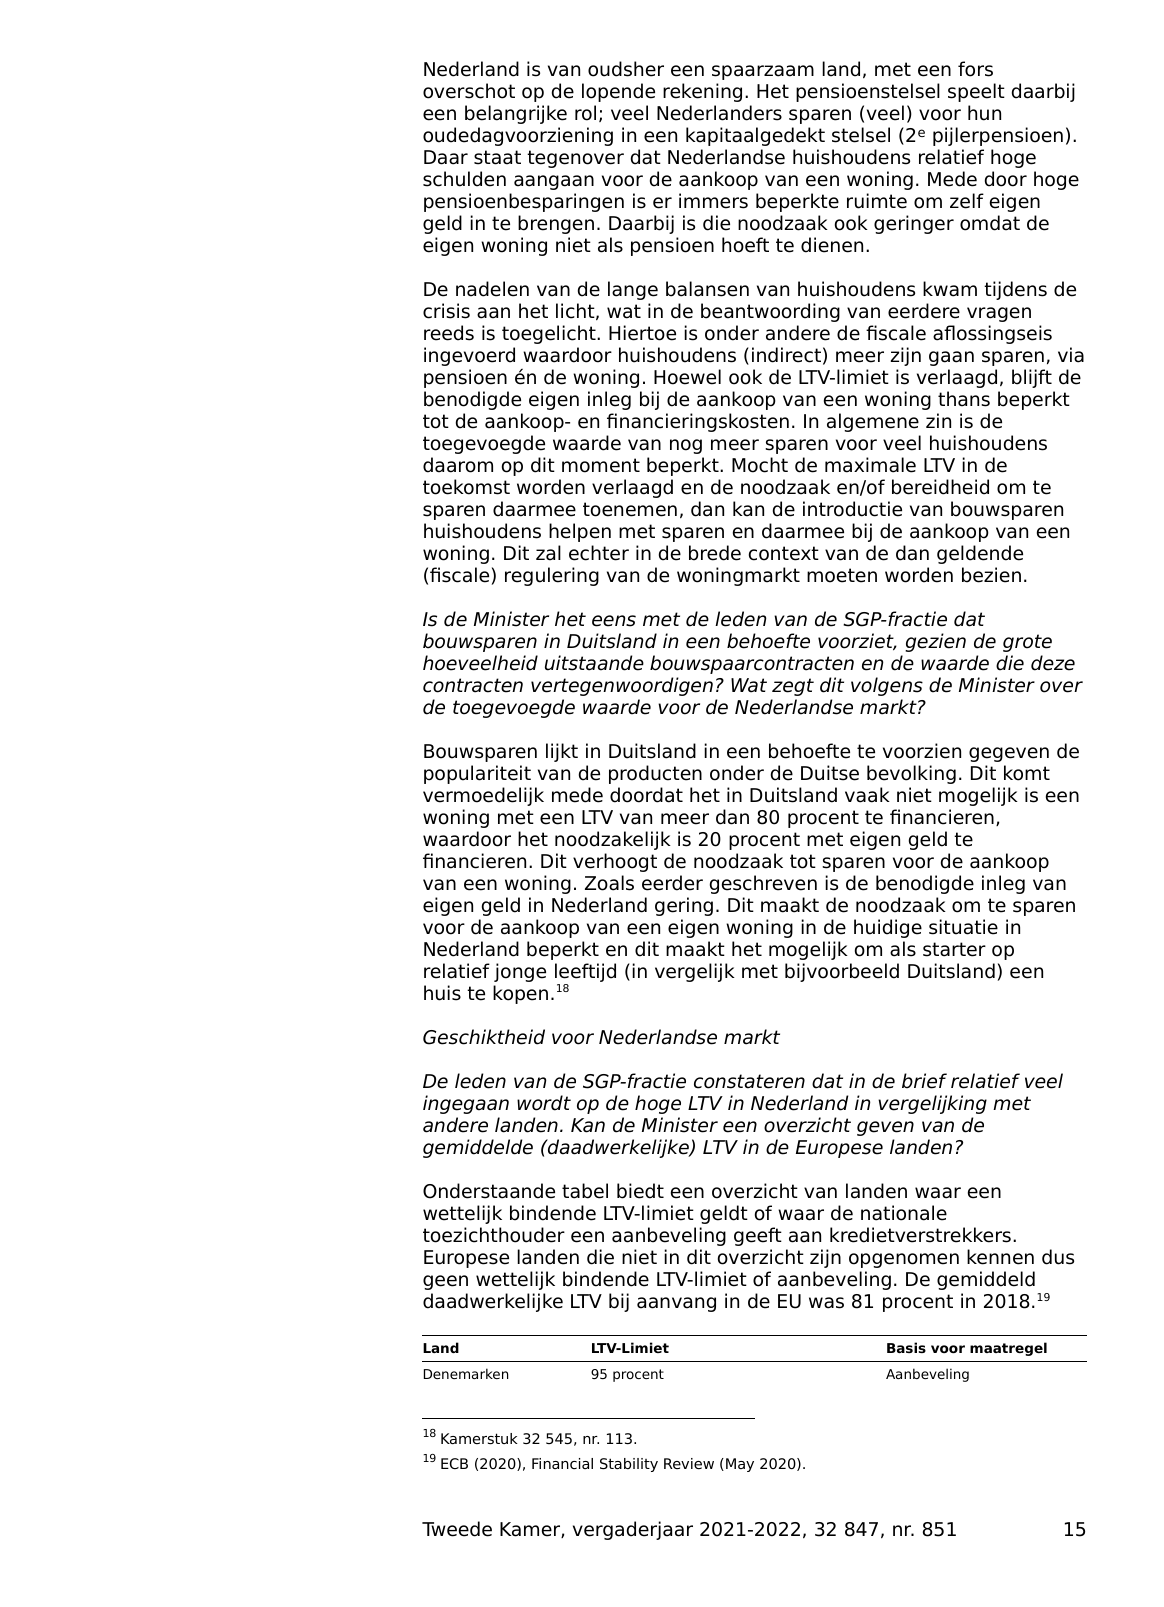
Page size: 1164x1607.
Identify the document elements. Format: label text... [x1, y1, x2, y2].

subtitle Geschiktheid voor Nederlandse markt [422, 1027, 1087, 1049]
table_header LTV-Limiet [585, 1336, 880, 1361]
text Kamerstuk 32 545, nr. 113. [422, 1427, 1087, 1449]
table_header Land [422, 1336, 585, 1361]
text Bouwsparen lijkt in Duitsland in een behoefte te voorzien gegeven de populariteit van de producten onder de Duitse bevolking. Dit komt vermoedelijk mede doordat het in Duitsland vaak niet mogelijk is een woning met een LTV van meer dan 80 procent te financieren, waardoor het noodzakelijk is 20 procent met eigen geld te financieren. Dit verhoogt de noodzaak tot sparen voor de aankoop van een woning. Zoals eerder geschreven is de benodigde inleg van eigen geld in Nederland gering. Dit maakt de noodzaak om te sparen voor de aankoop van een eigen woning in de huidige situatie in Nederland beperkt en dit maakt het mogelijk om als starter op relatief jonge leeftijd (in vergelijk met bijvoorbeeld Duitsland) een huis te kopen. [422, 741, 1087, 1005]
text ECB (2020), Financial Stability Review (May 2020). [422, 1452, 1087, 1474]
table_cell Denemarken [422, 1362, 585, 1383]
table_header Basis voor maatregel [880, 1336, 1087, 1361]
text De nadelen van de lange balansen van huishoudens kwam tijdens de crisis aan het licht, wat in de beantwoording van eerdere vragen reeds is toegelicht. Hiertoe is onder andere de fiscale aflossingseis ingevoerd waardoor huishoudens (indirect) meer zijn gaan sparen, via pensioen én de woning. Hoewel ook de LTV-limiet is verlaagd, blijft de benodigde eigen inleg bij de aankoop van een woning thans beperkt tot de aankoop- en financieringskosten. In algemene zin is de toegevoegde waarde van nog meer sparen voor veel huishoudens daarom op dit moment beperkt. Mocht de maximale LTV in de toekomst worden verlaagd en de noodzaak en/of bereidheid om te sparen daarmee toenemen, dan kan de introductie van bouwsparen huishoudens helpen met sparen en daarmee bij de aankoop van een woning. Dit zal echter in de brede context van de dan geldende (fiscale) regulering van de woningmarkt moeten worden bezien. [422, 279, 1087, 587]
text Onderstaande tabel biedt een overzicht van landen waar een wettelijk bindende LTV-limiet geldt of waar de nationale toezichthouder een aanbeveling geeft aan kredietverstrekkers. Europese landen die niet in dit overzicht zijn opgenomen kennen dus geen wettelijk bindende LTV-limiet of aanbeveling. De gemiddeld daadwerkelijke LTV bij aanvang in de EU was 81 procent in 2018. [422, 1181, 1087, 1313]
text De leden van de SGP-fractie constateren dat in de brief relatief veel ingegaan wordt op de hoge LTV in Nederland in vergelijking met andere landen. Kan de Minister een overzicht geven van de gemiddelde (daadwerkelijke) LTV in de Europese landen? [422, 1071, 1087, 1159]
text Nederland is van oudsher een spaarzaam land, met een fors overschot op de lopende rekening. Het pensioenstelsel speelt daarbij een belangrijke rol; veel Nederlanders sparen (veel) voor hun oudedagvoorziening in een kapitaalgedekt stelsel (2e pijlerpensioen). Daar staat tegenover dat Nederlandse huishoudens relatief hoge schulden aangaan voor de aankoop van een woning. Mede door hoge pensioenbesparingen is er immers beperkte ruimte om zelf eigen geld in te brengen. Daarbij is die noodzaak ook geringer omdat de eigen woning niet als pensioen hoeft te dienen. [422, 59, 1087, 257]
table_cell 95 procent [585, 1362, 880, 1383]
text Is de Minister het eens met de leden van de SGP-fractie dat bouwsparen in Duitsland in een behoefte voorziet, gezien de grote hoeveelheid uitstaande bouwspaarcontracten en de waarde die deze contracten vertegenwoordigen? Wat zegt dit volgens de Minister over de toegevoegde waarde voor de Nederlandse markt? [422, 609, 1087, 719]
table_cell Aanbeveling [880, 1362, 1087, 1383]
